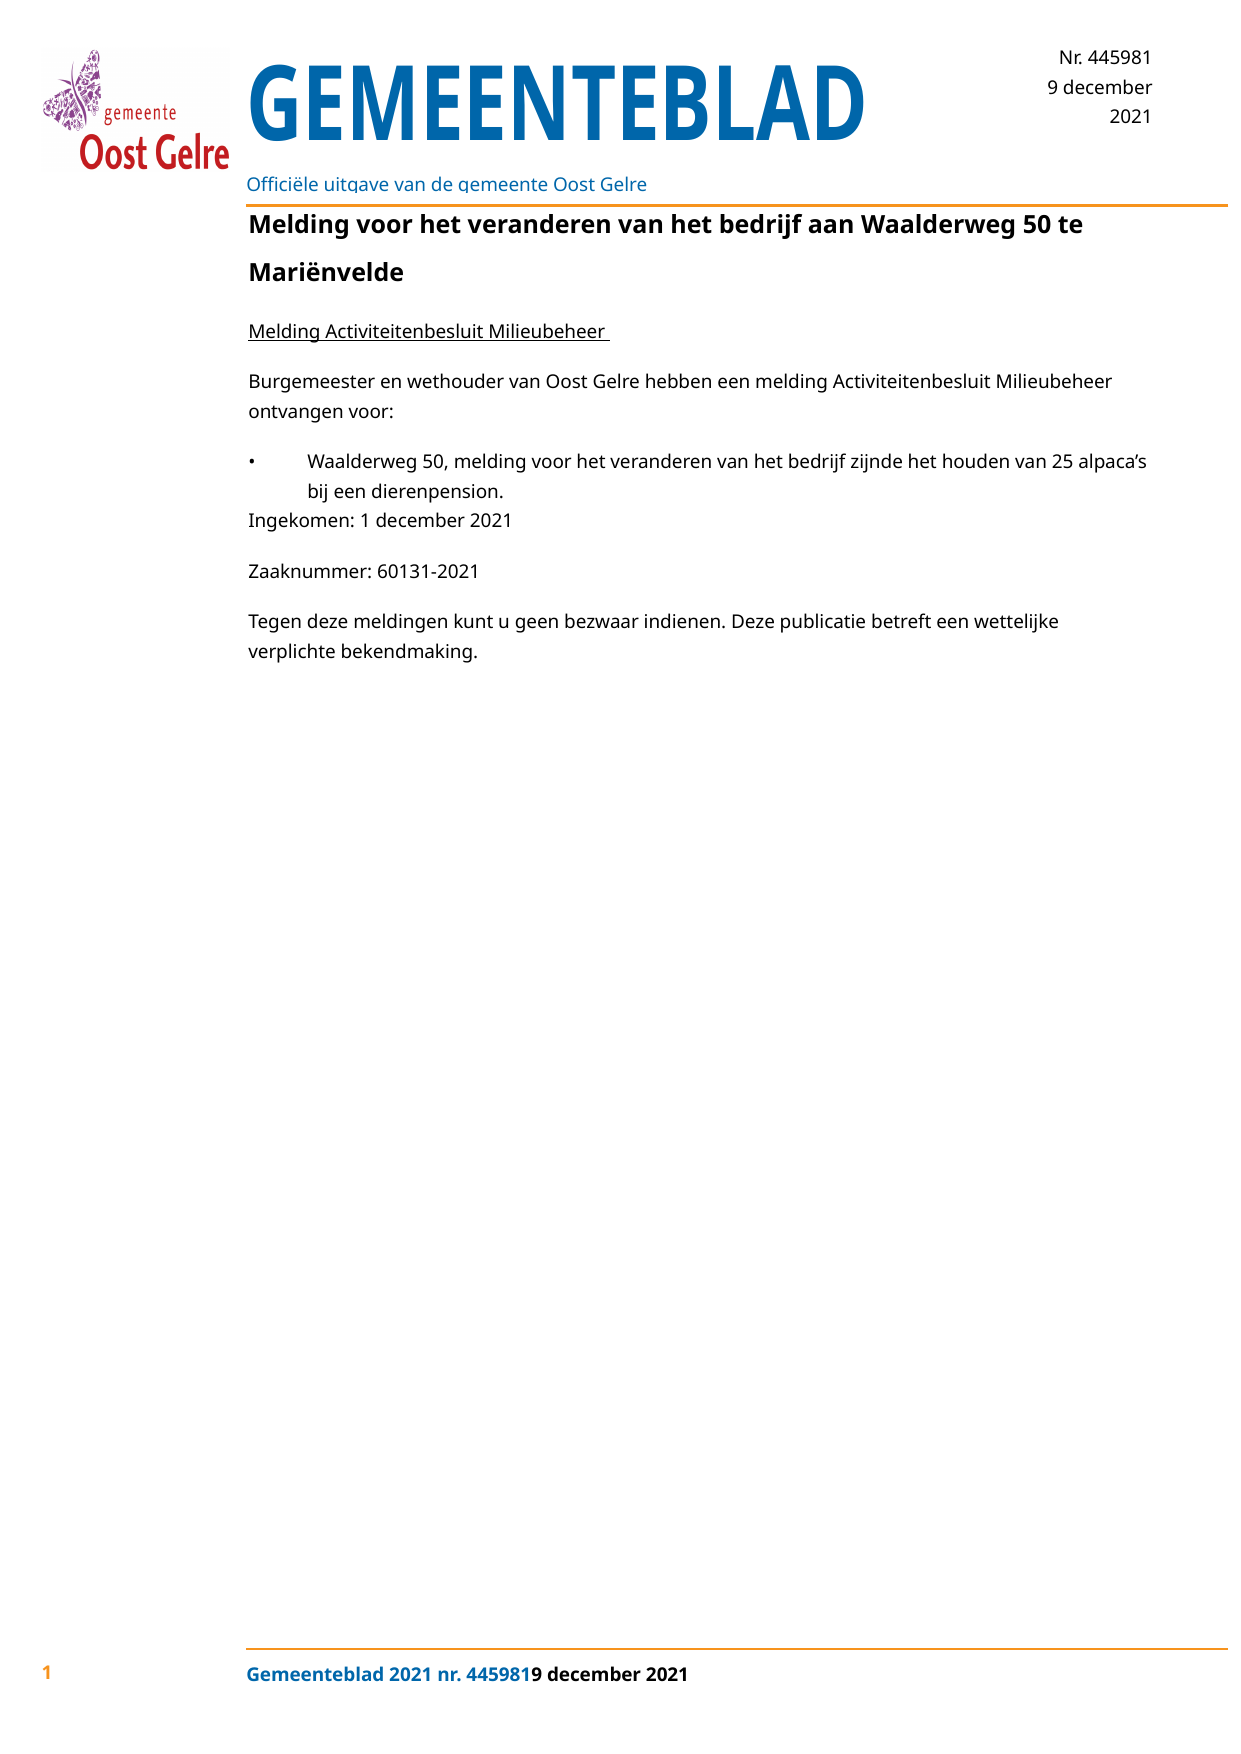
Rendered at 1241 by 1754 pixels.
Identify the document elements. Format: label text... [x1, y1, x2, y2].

text Tegen deze meldingen kunt u geen bezwaar indienen. Deze publicatie betreft een wettelijke verplichte bekendmaking. [248, 608, 1152, 664]
text Ingekomen: 1 december 2021 [248, 507, 1152, 533]
text Zaaknummer: 60131-2021 [248, 558, 1152, 584]
text Melding Activiteitenbesluit Milieubeheer [248, 318, 1152, 344]
picture [41, 47, 231, 172]
list Waalderweg 50, melding voor het veranderen van het bedrijf zijnde het houden van 25 alpaca’s bij een dierenpension. [248, 448, 1152, 504]
text Melding voor het veranderen van het bedrijf aan Waalderweg 50 te Mariënvelde [248, 207, 1152, 288]
text Burgemeester en wethouder van Oost Gelre hebben een melding Activiteitenbesluit Milieubeheer ontvangen voor: [248, 368, 1152, 424]
